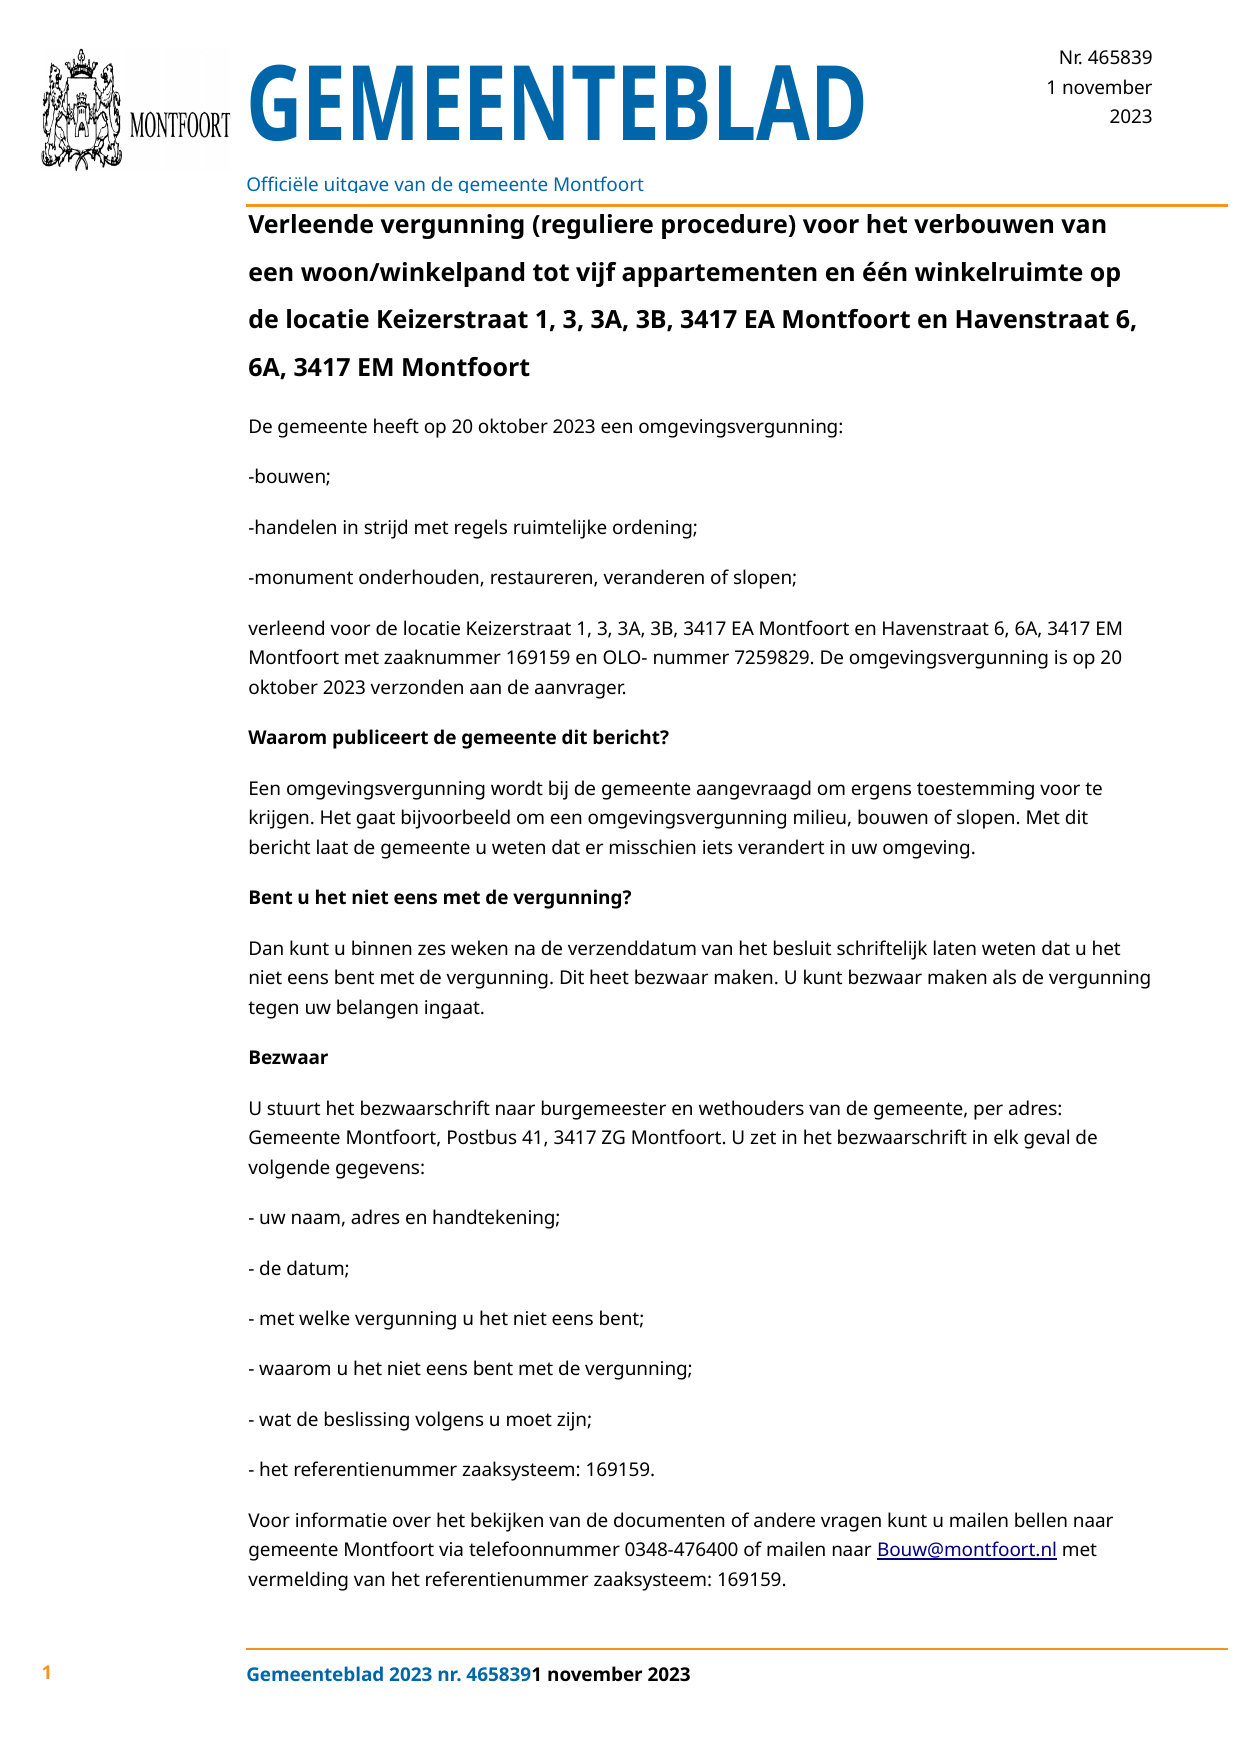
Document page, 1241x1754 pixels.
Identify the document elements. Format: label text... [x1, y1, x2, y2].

text -monument onderhouden, restaureren, veranderen of slopen; [248, 564, 1152, 590]
text De gemeente heeft op 20 oktober 2023 een omgevingsvergunning: [248, 413, 1152, 439]
text Bezwaar [248, 1044, 1152, 1070]
text - de datum; [248, 1255, 1152, 1281]
text verleend voor de locatie Keizerstraat 1, 3, 3A, 3B, 3417 EA Montfoort en Havenstraat 6, 6A, 3417 EM Montfoort met zaaknummer 169159 en OLO- nummer 7259829. De omgevingsvergunning is op 20 oktober 2023 verzonden aan de aanvrager. [248, 615, 1152, 700]
text Waarom publiceert de gemeente dit bericht? [248, 724, 1152, 750]
text Bent u het niet eens met de vergunning? [248, 884, 1152, 910]
text Dan kunt u binnen zes weken na de verzenddatum van het besluit schriftelijk laten weten dat u het niet eens bent met de vergunning. Dit heet bezwaar maken. U kunt bezwaar maken als de vergunning tegen uw belangen ingaat. [248, 935, 1152, 1020]
text U stuurt het bezwaarschrift naar burgemeester en wethouders van de gemeente, per adres: Gemeente Montfoort, Postbus 41, 3417 ZG Montfoort. U zet in het bezwaarschrift in elk geval de volgende gegevens: [248, 1095, 1152, 1180]
text - wat de beslissing volgens u moet zijn; [248, 1406, 1152, 1432]
text -bouwen; [248, 463, 1152, 489]
text -handelen in strijd met regels ruimtelijke ordening; [248, 514, 1152, 540]
text Voor informatie over het bekijken van de documenten of andere vragen kunt u mailen bellen naar gemeente Montfoort via telefoonnummer 0348-476400 of mailen naar Bouw@montfoort.nl met vermelding van het referentienummer zaaksysteem: 169159. [248, 1507, 1152, 1592]
text - het referentienummer zaaksysteem: 169159. [248, 1456, 1152, 1482]
picture [41, 47, 231, 172]
text Verleende vergunning (reguliere procedure) voor het verbouwen van een woon/winkelpand tot vijf appartementen en één winkelruimte op de locatie Keizerstraat 1, 3, 3A, 3B, 3417 EA Montfoort en Havenstraat 6, 6A, 3417 EM Montfoort [248, 207, 1152, 384]
text - uw naam, adres en handtekening; [248, 1204, 1152, 1230]
text - waarom u het niet eens bent met de vergunning; [248, 1356, 1152, 1381]
text - met welke vergunning u het niet eens bent; [248, 1305, 1152, 1331]
text Een omgevingsvergunning wordt bij de gemeente aangevraagd om ergens toestemming voor te krijgen. Het gaat bijvoorbeeld om een omgevingsvergunning milieu, bouwen of slopen. Met dit bericht laat de gemeente u weten dat er misschien iets verandert in uw omgeving. [248, 775, 1152, 860]
